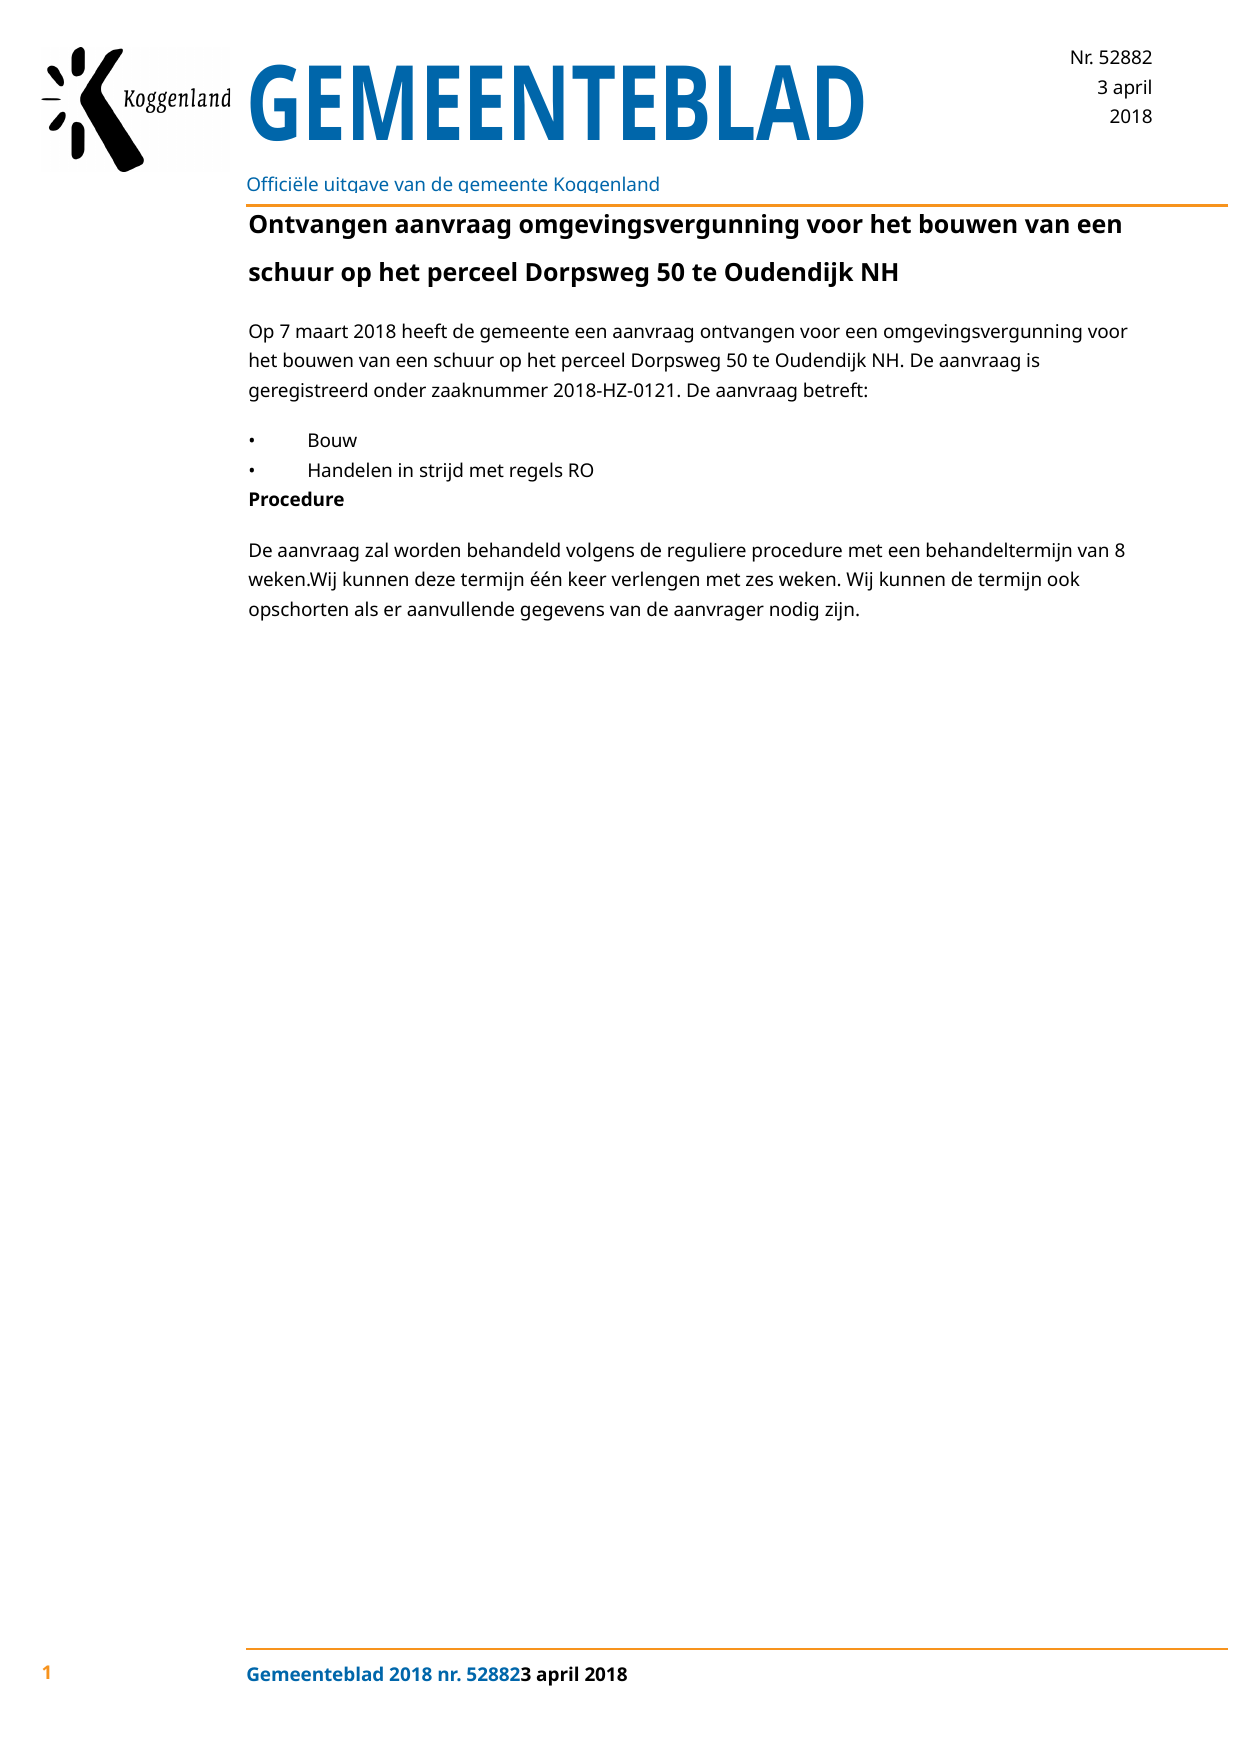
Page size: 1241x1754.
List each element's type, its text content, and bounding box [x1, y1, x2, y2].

picture [41, 47, 231, 172]
text Op 7 maart 2018 heeft de gemeente een aanvraag ontvangen voor een omgevingsvergunning voor het bouwen van een schuur op het perceel Dorpsweg 50 te Oudendijk NH. De aanvraag is geregistreerd onder zaaknummer 2018-HZ-0121. De aanvraag betreft: [248, 318, 1152, 403]
text De aanvraag zal worden behandeld volgens de reguliere procedure met een behandeltermijn van 8 weken.Wij kunnen deze termijn één keer verlengen met zes weken. Wij kunnen de termijn ook opschorten als er aanvullende gegevens van de aanvrager nodig zijn. [248, 537, 1152, 622]
text Procedure [248, 487, 1152, 512]
list Handelen in strijd met regels RO [248, 457, 1152, 483]
text Ontvangen aanvraag omgevingsvergunning voor het bouwen van een schuur op het perceel Dorpsweg 50 te Oudendijk NH [248, 207, 1152, 288]
list Bouw [248, 427, 1152, 453]
